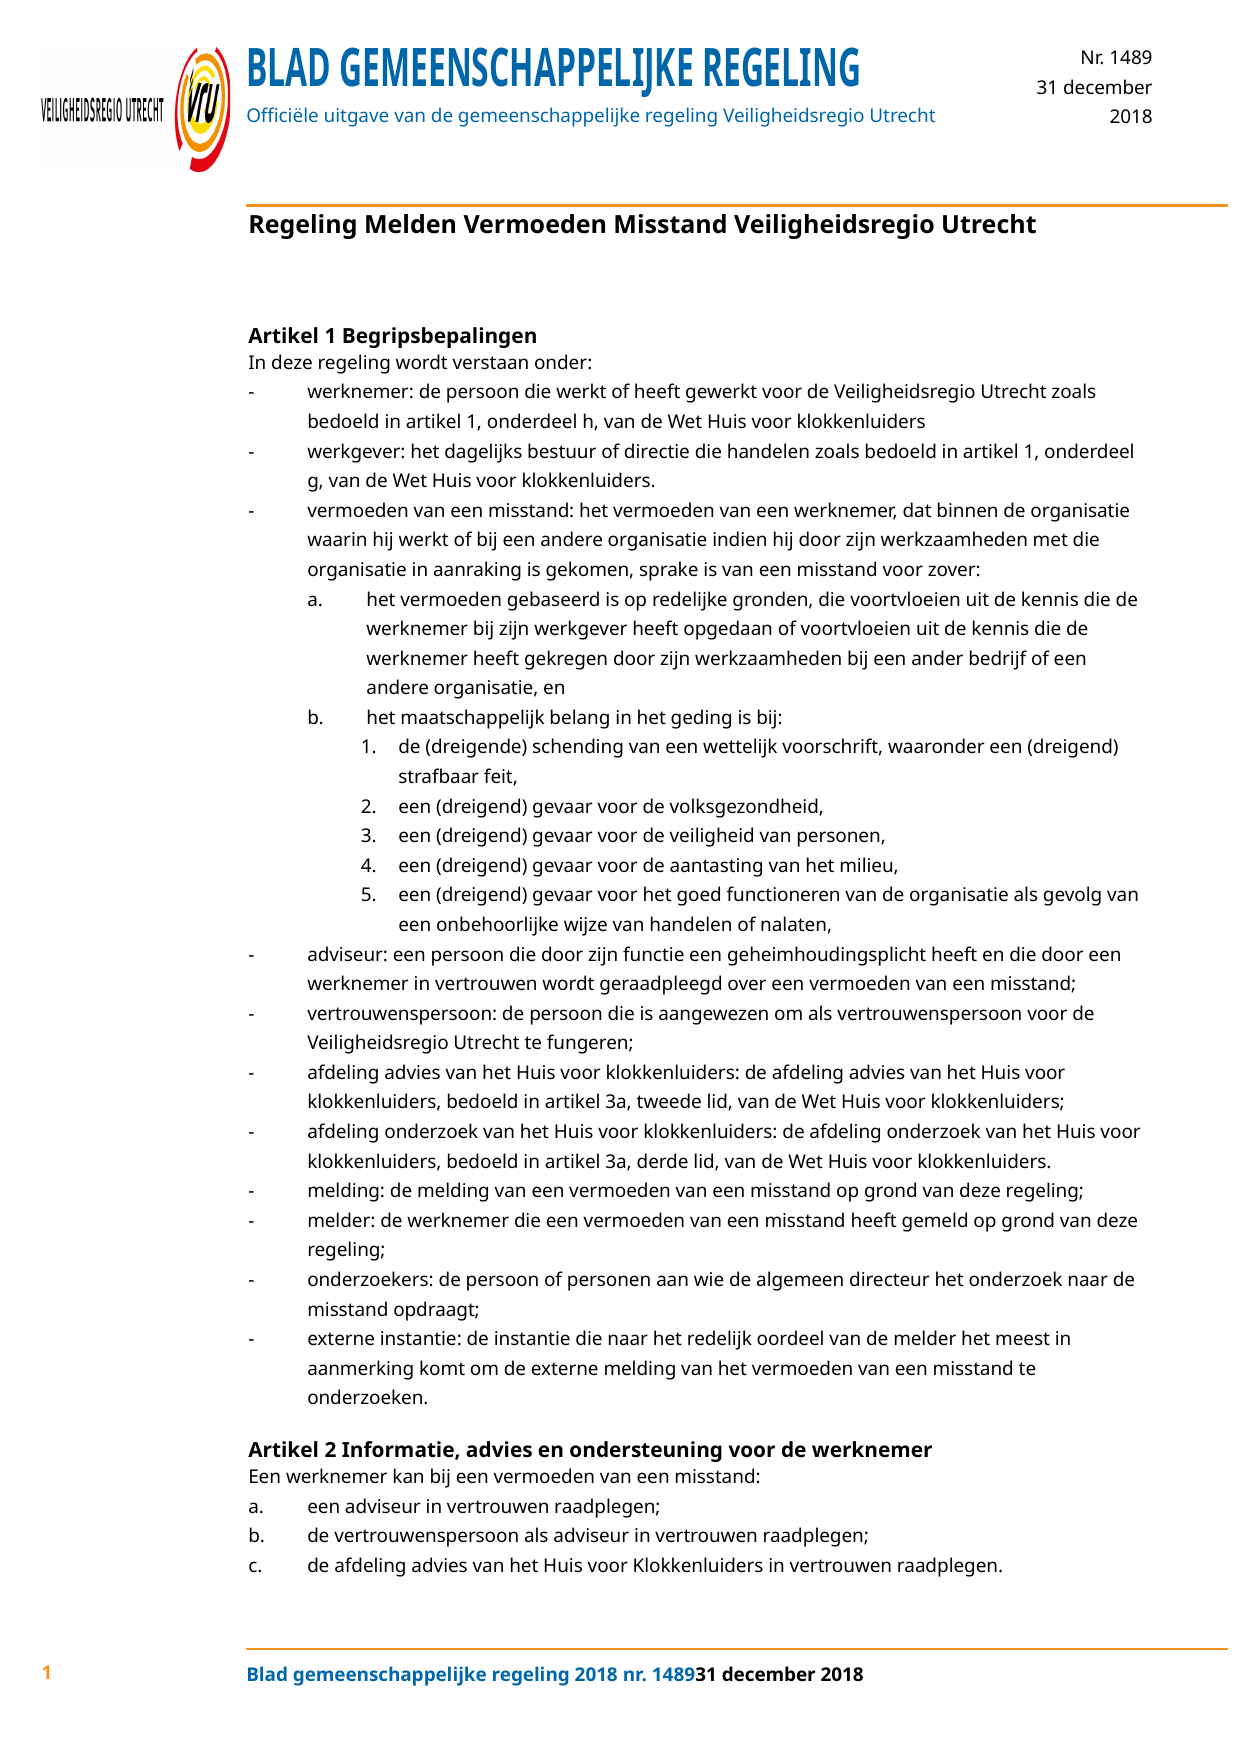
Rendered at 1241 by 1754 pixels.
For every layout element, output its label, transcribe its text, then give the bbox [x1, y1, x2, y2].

list vertrouwenspersoon: de persoon die is aangewezen om als vertrouwenspersoon voor de Veiligheidsregio Utrecht te fungeren; [248, 1000, 1152, 1055]
list externe instantie: de instantie die naar het redelijk oordeel van de melder het meest in aanmerking komt om de externe melding van het vermoeden van een misstand te onderzoeken. [248, 1325, 1152, 1410]
list melder: de werknemer die een vermoeden van een misstand heeft gemeld op grond van deze regeling; [248, 1207, 1152, 1262]
text Regeling Melden Vermoeden Misstand Veiligheidsregio Utrecht [248, 207, 1152, 241]
list werkgever: het dagelijks bestuur of directie die handelen zoals bedoeld in artikel 1, onderdeel g, van de Wet Huis voor klokkenluiders. [248, 438, 1152, 493]
list het maatschappelijk belang in het geding is bij: [307, 704, 1152, 730]
list een adviseur in vertrouwen raadplegen; [248, 1493, 1152, 1519]
list afdeling advies van het Huis voor klokkenluiders: de afdeling advies van het Huis voor klokkenluiders, bedoeld in artikel 3a, tweede lid, van de Wet Huis voor klokkenluiders; [248, 1059, 1152, 1114]
text Een werknemer kan bij een vermoeden van een misstand: [248, 1463, 1152, 1489]
list een (dreigend) gevaar voor de veiligheid van personen, [361, 822, 1152, 848]
list werknemer: de persoon die werkt of heeft gewerkt voor de Veiligheidsregio Utrecht zoals bedoeld in artikel 1, onderdeel h, van de Wet Huis voor klokkenluiders [248, 379, 1152, 434]
text In deze regeling wordt verstaan onder: [248, 349, 1152, 375]
list het vermoeden gebaseerd is op redelijke gronden, die voortvloeien uit de kennis die de werknemer bij zijn werkgever heeft opgedaan of voortvloeien uit de kennis die de werknemer heeft gekregen door zijn werkzaamheden bij een ander bedrijf of een andere organisatie, en [307, 586, 1152, 700]
list vermoeden van een misstand: het vermoeden van een werknemer, dat binnen de organisatie waarin hij werkt of bij een andere organisatie indien hij door zijn werkzaamheden met die organisatie in aanraking is gekomen, sprake is van een misstand voor zover: [248, 497, 1152, 582]
list een (dreigend) gevaar voor het goed functioneren van de organisatie als gevolg van een onbehoorlijke wijze van handelen of nalaten, [361, 882, 1152, 937]
picture [41, 47, 231, 172]
list afdeling onderzoek van het Huis voor klokkenluiders: de afdeling onderzoek van het Huis voor klokkenluiders, bedoeld in artikel 3a, derde lid, van de Wet Huis voor klokkenluiders. [248, 1118, 1152, 1174]
list onderzoekers: de persoon of personen aan wie de algemeen directeur het onderzoek naar de misstand opdraagt; [248, 1266, 1152, 1322]
list melding: de melding van een vermoeden van een misstand op grond van deze regeling; [248, 1177, 1152, 1203]
text Artikel 1 Begripsbepalingen [248, 321, 1152, 349]
list adviseur: een persoon die door zijn functie een geheimhoudingsplicht heeft en die door een werknemer in vertrouwen wordt geraadpleegd over een vermoeden van een misstand; [248, 941, 1152, 996]
list een (dreigend) gevaar voor de volksgezondheid, [361, 793, 1152, 819]
list de (dreigende) schending van een wettelijk voorschrift, waaronder een (dreigend) strafbaar feit, [361, 734, 1152, 789]
list een (dreigend) gevaar voor de aantasting van het milieu, [361, 852, 1152, 878]
list de afdeling advies van het Huis voor Klokkenluiders in vertrouwen raadplegen. [248, 1552, 1152, 1578]
text Artikel 2 Informatie, advies en ondersteuning voor de werknemer [248, 1435, 1152, 1463]
list de vertrouwenspersoon als adviseur in vertrouwen raadplegen; [248, 1523, 1152, 1548]
